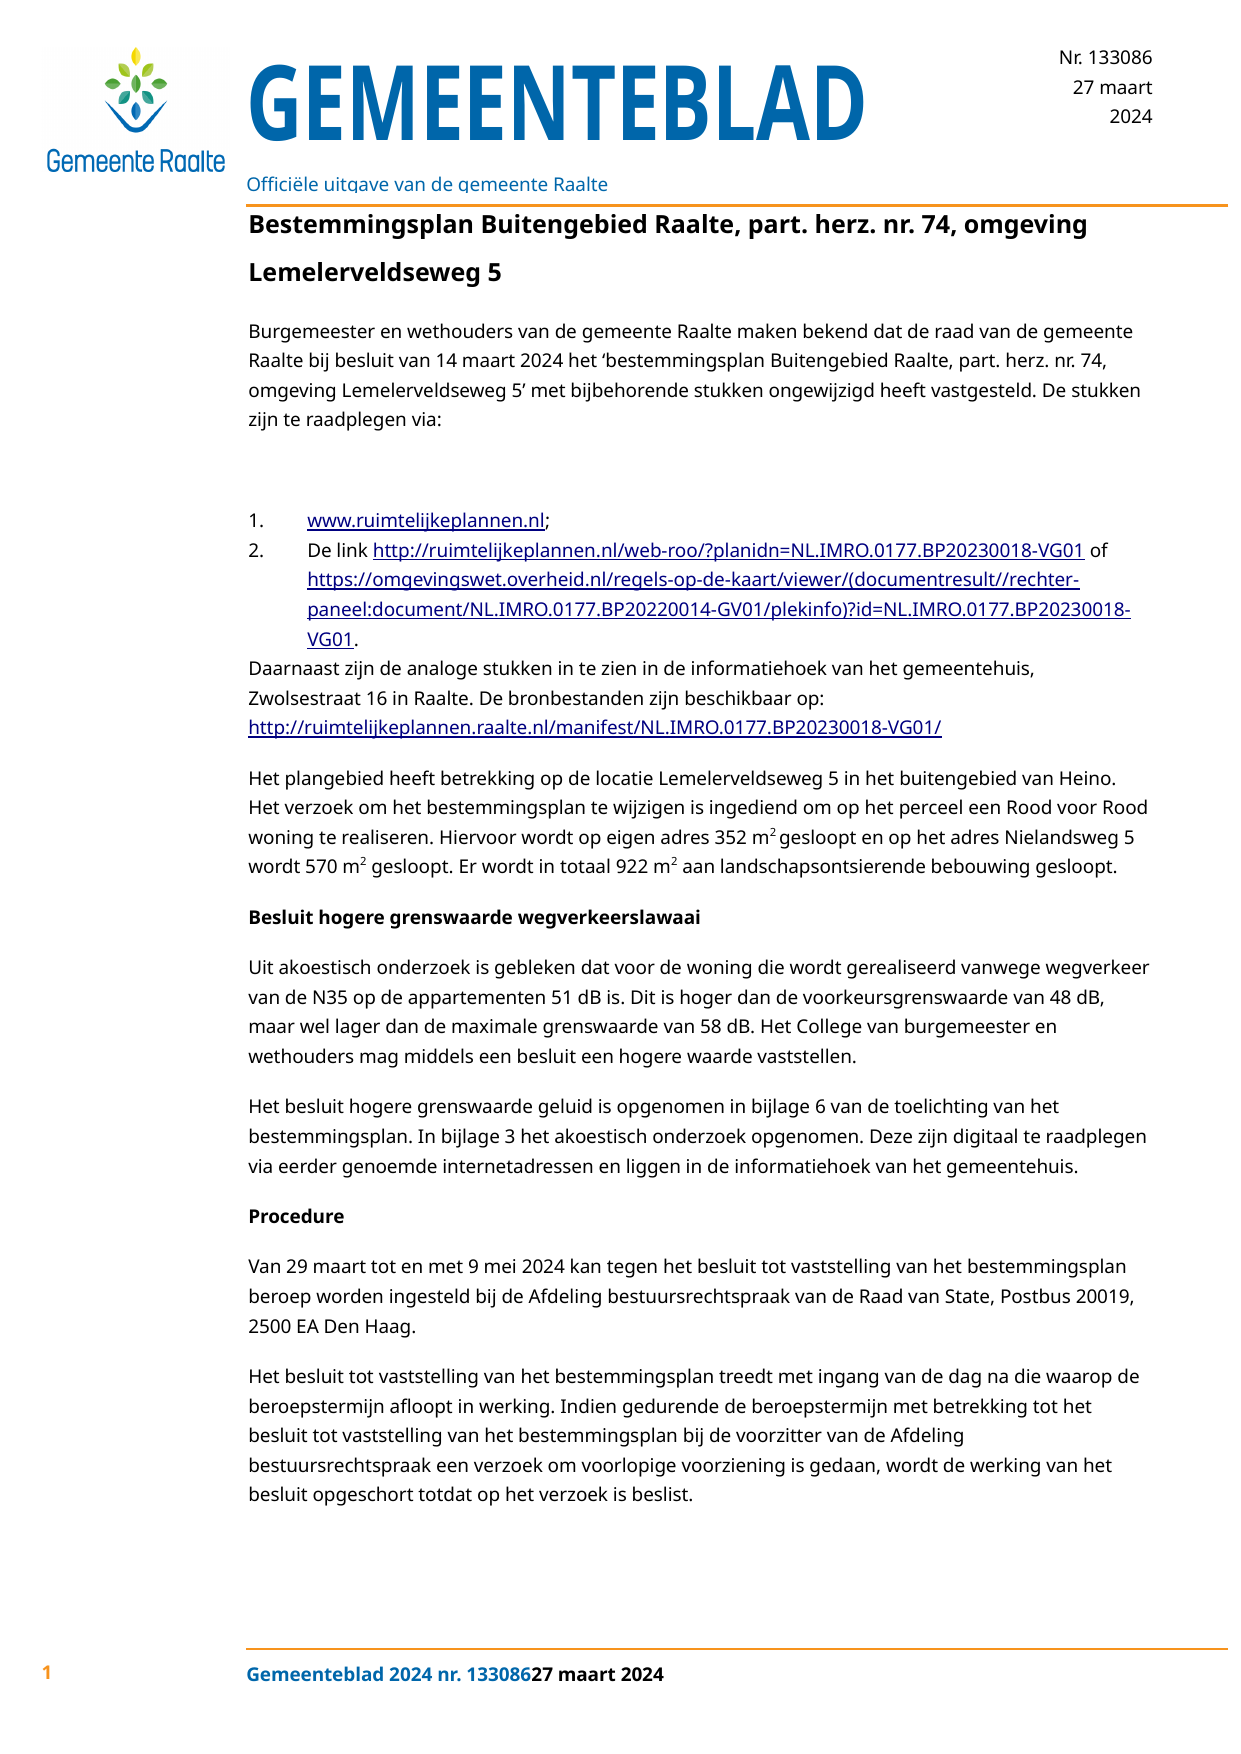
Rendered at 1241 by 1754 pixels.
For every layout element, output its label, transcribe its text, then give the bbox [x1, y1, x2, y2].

text Procedure [248, 1203, 1152, 1229]
text Het besluit hogere grenswaarde geluid is opgenomen in bijlage 6 van de toelichting van het bestemmingsplan. In bijlage 3 het akoestisch onderzoek opgenomen. Deze zijn digitaal te raadplegen via eerder genoemde internetadressen en liggen in de informatiehoek van het gemeentehuis. [248, 1094, 1152, 1179]
list www.ruimtelijkeplannen.nl; [248, 507, 1152, 533]
text Bestemmingsplan Buitengebied Raalte, part. herz. nr. 74, omgeving Lemelerveldseweg 5 [248, 207, 1152, 288]
text Daarnaast zijn de analoge stukken in te zien in de informatiehoek van het gemeentehuis, Zwolsestraat 16 in Raalte. De bronbestanden zijn beschikbaar op: http://ruimtelijkeplannen.raalte.nl/manifest/NL.IMRO.0177.BP20230018-VG01/ [248, 655, 1152, 740]
picture [41, 47, 231, 172]
text Uit akoestisch onderzoek is gebleken dat voor de woning die wordt gerealiseerd vanwege wegverkeer van de N35 op de appartementen 51 dB is. Dit is hoger dan de voorkeursgrenswaarde van 48 dB, maar wel lager dan de maximale grenswaarde van 58 dB. Het College van burgemeester en wethouders mag middels een besluit een hogere waarde vaststellen. [248, 954, 1152, 1069]
text Het besluit tot vaststelling van het bestemmingsplan treedt met ingang van de dag na die waarop de beroepstermijn afloopt in werking. Indien gedurende de beroepstermijn met betrekking tot het besluit tot vaststelling van het bestemmingsplan bij de voorzitter van de Afdeling bestuursrechtspraak een verzoek om voorlopige voorziening is gedaan, wordt de werking van het besluit opgeschort totdat op het verzoek is beslist. [248, 1363, 1152, 1507]
list De link http://ruimtelijkeplannen.nl/web-roo/?planidn=NL.IMRO.0177.BP20230018-VG01 of https://omgevingswet.overheid.nl/regels-op-de-kaart/viewer/(documentresult//rechter-paneel:document/NL.IMRO.0177.BP20220014-GV01/plekinfo)?id=NL.IMRO.0177.BP20230018-VG01. [248, 537, 1152, 652]
text Van 29 maart tot en met 9 mei 2024 kan tegen het besluit tot vaststelling van het bestemmingsplan beroep worden ingesteld bij de Afdeling bestuursrechtspraak van de Raad van State, Postbus 20019, 2500 EA Den Haag. [248, 1254, 1152, 1339]
text Burgemeester en wethouders van de gemeente Raalte maken bekend dat de raad van de gemeente Raalte bij besluit van 14 maart 2024 het ‘bestemmingsplan Buitengebied Raalte, part. herz. nr. 74, omgeving Lemelerveldseweg 5’ met bijbehorende stukken ongewijzigd heeft vastgesteld. De stukken zijn te raadplegen via: [248, 318, 1152, 432]
text Het plangebied heeft betrekking op de locatie Lemelerveldseweg 5 in het buitengebied van Heino. Het verzoek om het bestemmingsplan te wijzigen is ingediend om op het perceel een Rood voor Rood woning te realiseren. Hiervoor wordt op eigen adres 352 m2 gesloopt en op het adres Nielandsweg 5 wordt 570 m2 gesloopt. Er wordt in totaal 922 m2 aan landschapsontsierende bebouwing gesloopt. [248, 765, 1152, 879]
text Besluit hogere grenswaarde wegverkeerslawaai [248, 904, 1152, 930]
